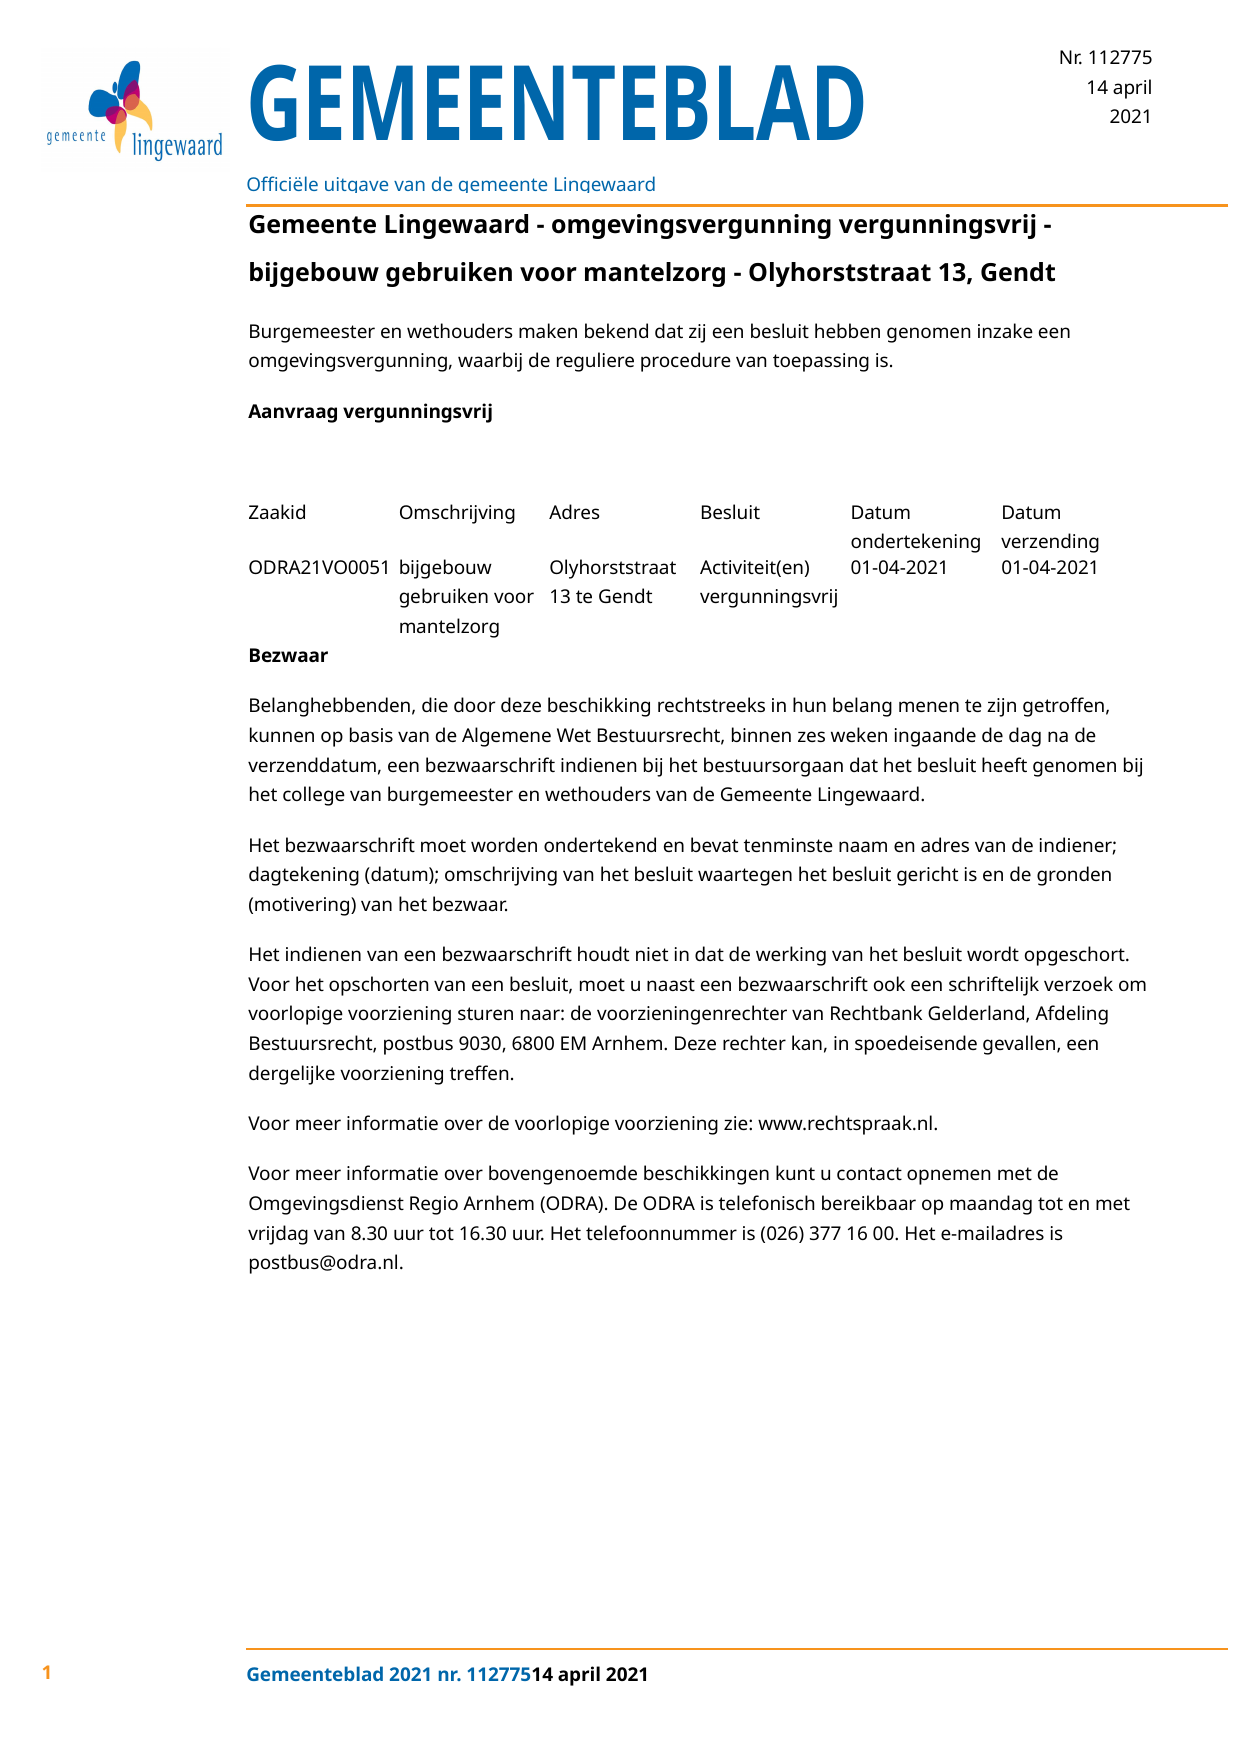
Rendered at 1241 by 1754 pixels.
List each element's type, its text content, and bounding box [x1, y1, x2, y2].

text Het indienen van een bezwaarschrift houdt niet in dat de werking van het besluit wordt opgeschort. Voor het opschorten van een besluit, moet u naast een bezwaarschrift ook een schriftelijk verzoek om voorlopige voorziening sturen naar: de voorzieningenrechter van Rechtbank Gelderland, Afdeling Bestuursrecht, postbus 9030, 6800 EM Arnhem. Deze rechter kan, in spoedeisende gevallen, een dergelijke voorziening treffen. [248, 941, 1152, 1086]
text Het bezwaarschrift moet worden ondertekend en bevat tenminste naam en adres van de indiener; dagtekening (datum); omschrijving van het besluit waartegen het besluit gericht is en de gronden (motivering) van het bezwaar. [248, 832, 1152, 917]
table_cell 01-04-2021 [850, 554, 1001, 639]
picture [41, 47, 231, 172]
table_cell bijgebouw gebruiken voor mantelzorg [399, 554, 549, 639]
table_cell Olyhorststraat 13 te Gendt [549, 554, 700, 639]
table_header Datum verzending [1001, 499, 1152, 554]
table_cell ODRA21VO0051 [248, 554, 398, 639]
text Belanghebbenden, die door deze beschikking rechtstreeks in hun belang menen te zijn getroffen, kunnen op basis van de Algemene Wet Bestuursrecht, binnen zes weken ingaande de dag na de verzenddatum, een bezwaarschrift indienen bij het bestuursorgaan dat het besluit heeft genomen bij het college van burgemeester en wethouders van de Gemeente Lingewaard. [248, 693, 1152, 807]
text Gemeente Lingewaard - omgevingsvergunning vergunningsvrij - bijgebouw gebruiken voor mantelzorg - Olyhorststraat 13, Gendt [248, 207, 1152, 288]
text Voor meer informatie over bovengenoemde beschikkingen kunt u contact opnemen met de Omgevingsdienst Regio Arnhem (ODRA). De ODRA is telefonisch bereikbaar op maandag tot en met vrijdag van 8.30 uur tot 16.30 uur. Het telefoonnummer is (026) 377 16 00. Het e-mailadres is postbus@odra.nl. [248, 1161, 1152, 1275]
text Bezwaar [248, 642, 1152, 668]
table_header Adres [549, 499, 700, 554]
table_cell 01-04-2021 [1001, 554, 1152, 639]
table_header Datum ondertekening [850, 499, 1001, 554]
text Voor meer informatie over de voorlopige voorziening zie: www.rechtspraak.nl. [248, 1110, 1152, 1136]
text Aanvraag vergunningsvrij [248, 398, 1152, 424]
table_header Omschrijving [399, 499, 549, 554]
table_header Zaakid [248, 499, 398, 554]
text Burgemeester en wethouders maken bekend dat zij een besluit hebben genomen inzake een omgevingsvergunning, waarbij de reguliere procedure van toepassing is. [248, 318, 1152, 373]
table_cell Activiteit(en) vergunningsvrij [700, 554, 850, 639]
table_header Besluit [700, 499, 850, 554]
